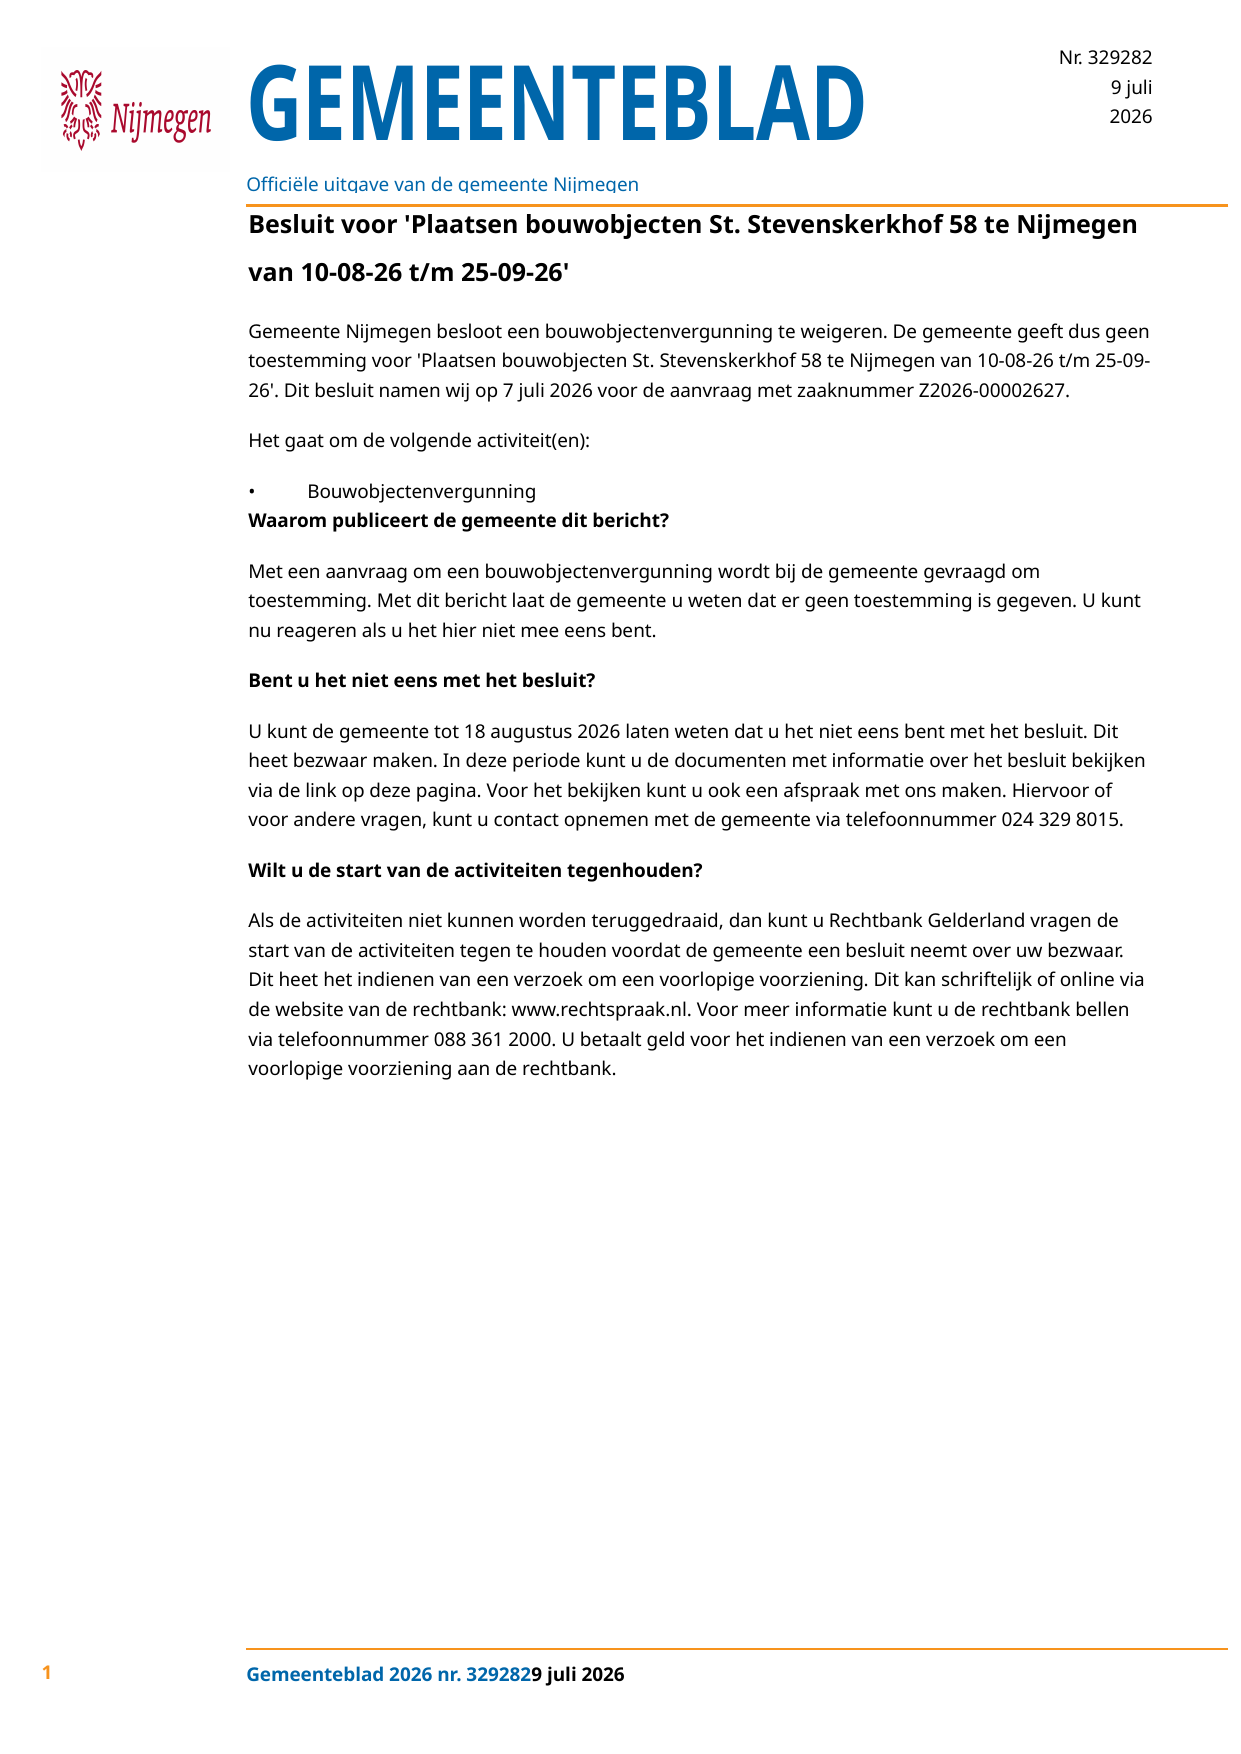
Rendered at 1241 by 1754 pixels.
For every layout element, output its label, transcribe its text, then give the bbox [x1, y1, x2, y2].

text Wilt u de start van de activiteiten tegenhouden? [248, 857, 1152, 883]
text Besluit voor 'Plaatsen bouwobjecten St. Stevenskerkhof 58 te Nijmegen van 10-08-26 t/m 25-09-26' [248, 207, 1152, 288]
text Als de activiteiten niet kunnen worden teruggedraaid, dan kunt u Rechtbank Gelderland vragen de start van de activiteiten tegen te houden voordat de gemeente een besluit neemt over uw bezwaar. Dit heet het indienen van een verzoek om een voorlopige voorziening. Dit kan schriftelijk of online via de website van de rechtbank: www.rechtspraak.nl. Voor meer informatie kunt u de rechtbank bellen via telefoonnummer 088 361 2000. U betaalt geld voor het indienen van een verzoek om een voorlopige voorziening aan de rechtbank. [248, 907, 1152, 1081]
text Met een aanvraag om een bouwobjectenvergunning wordt bij de gemeente gevraagd om toestemming. Met dit bericht laat de gemeente u weten dat er geen toestemming is gegeven. U kunt nu reageren als u het hier niet mee eens bent. [248, 558, 1152, 643]
text Waarom publiceert de gemeente dit bericht? [248, 507, 1152, 533]
picture [41, 47, 231, 172]
text Gemeente Nijmegen besloot een bouwobjectenvergunning te weigeren. De gemeente geeft dus geen toestemming voor 'Plaatsen bouwobjecten St. Stevenskerkhof 58 te Nijmegen van 10-08-26 t/m 25-09-26'. Dit besluit namen wij op 7 juli 2026 voor de aanvraag met zaaknummer Z2026-00002627. [248, 318, 1152, 403]
list Bouwobjectenvergunning [248, 478, 1152, 504]
text U kunt de gemeente tot 18 augustus 2026 laten weten dat u het niet eens bent met het besluit. Dit heet bezwaar maken. In deze periode kunt u de documenten met informatie over het besluit bekijken via de link op deze pagina. Voor het bekijken kunt u ook een afspraak met ons maken. Hiervoor of voor andere vragen, kunt u contact opnemen met de gemeente via telefoonnummer 024 329 8015. [248, 718, 1152, 832]
text Het gaat om de volgende activiteit(en): [248, 427, 1152, 453]
text Bent u het niet eens met het besluit? [248, 667, 1152, 693]
